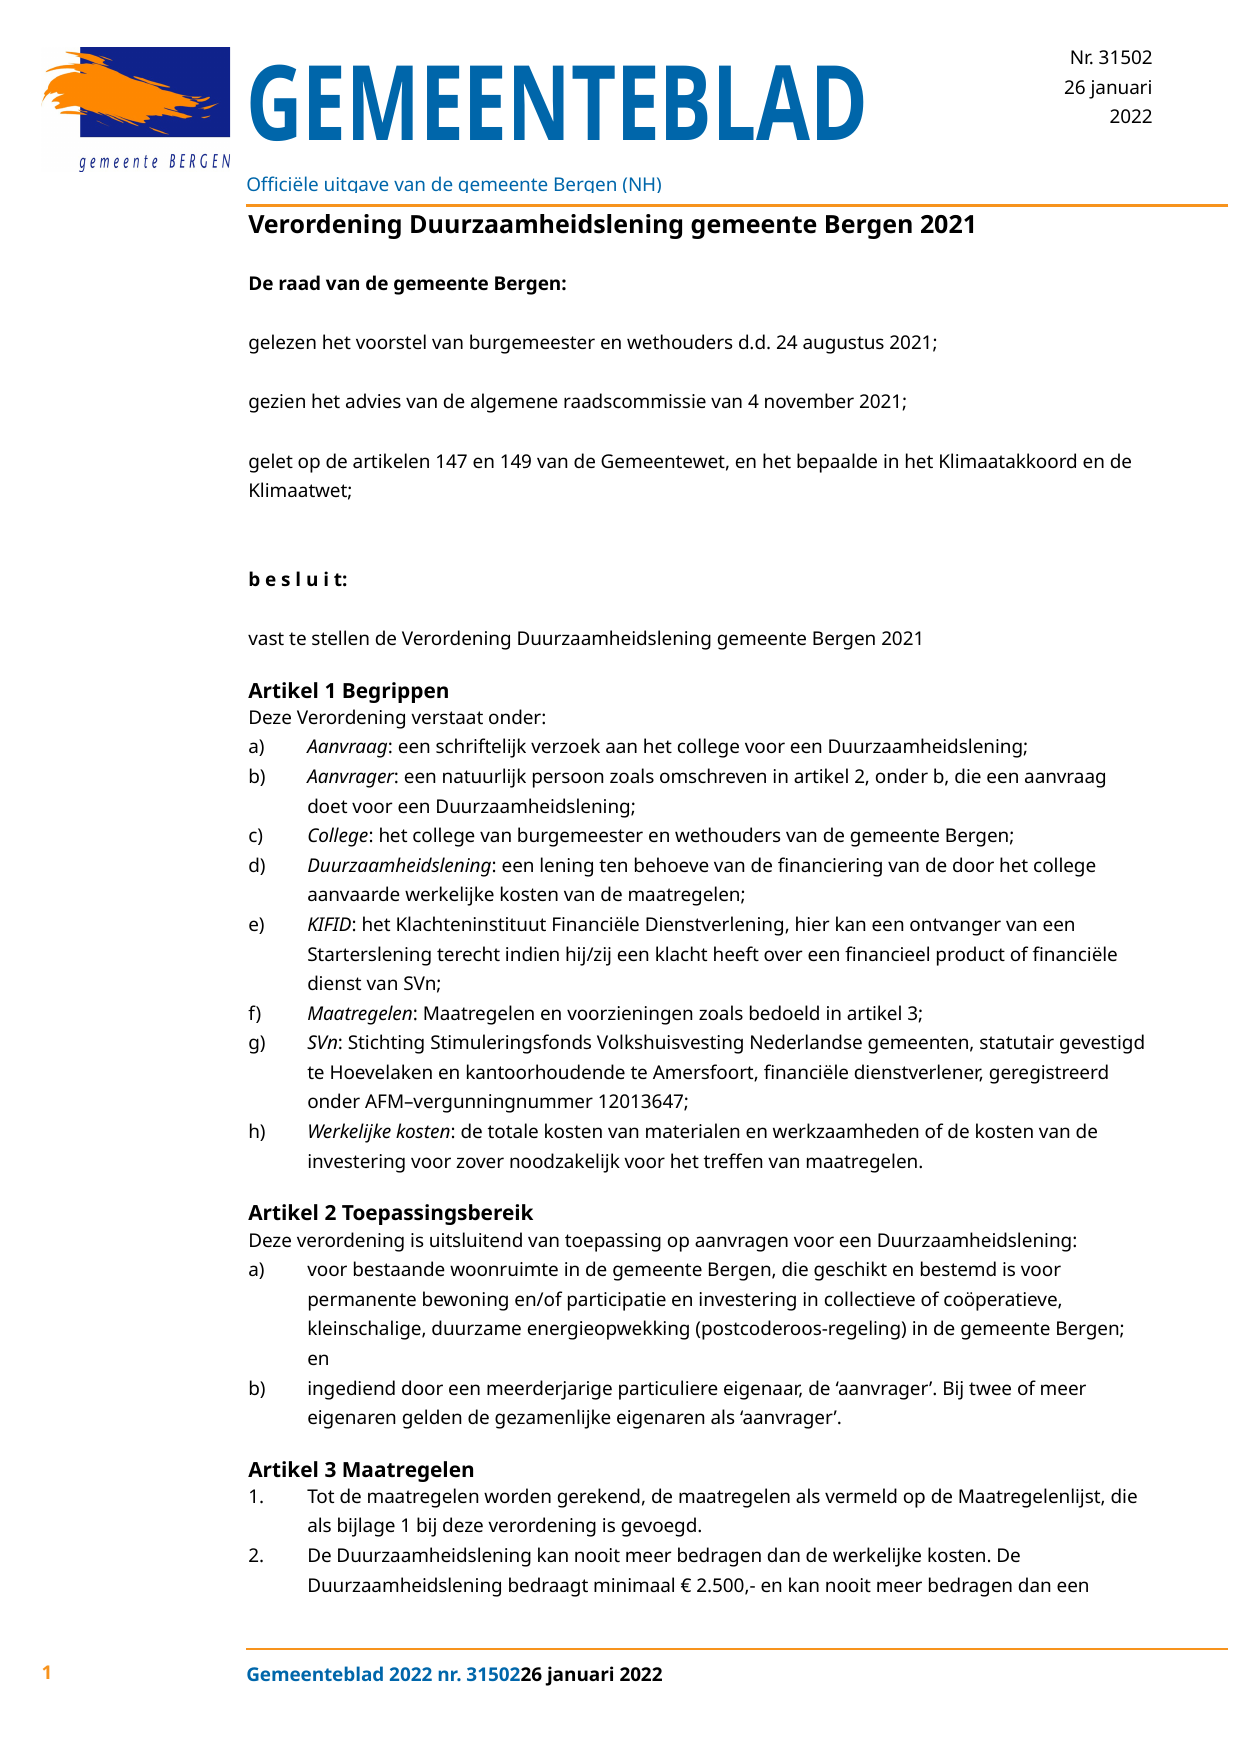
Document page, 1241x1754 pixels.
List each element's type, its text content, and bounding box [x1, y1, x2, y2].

text gezien het advies van de algemene raadscommissie van 4 november 2021; [248, 389, 1152, 414]
text gelet op de artikelen 147 en 149 van de Gemeentewet, en het bepaalde in het Klimaatakkoord en de Klimaatwet; [248, 448, 1152, 503]
text b e s l u i t: [248, 566, 1152, 592]
text Deze Verordening verstaat onder: [248, 704, 1152, 730]
list Aanvraag: een schriftelijk verzoek aan het college voor een Duurzaamheidslening; [248, 734, 1152, 759]
picture [41, 47, 231, 172]
list KIFID: het Klachteninstituut Financiële Dienstverlening, hier kan een ontvanger van een Starterslening terecht indien hij/zij een klacht heeft over een financieel product of financiële dienst van SVn; [248, 911, 1152, 996]
list Aanvrager: een natuurlijk persoon zoals omschreven in artikel 2, onder b, die een aanvraag doet voor een Duurzaamheidslening; [248, 763, 1152, 819]
list SVn: Stichting Stimuleringsfonds Volkshuisvesting Nederlandse gemeenten, statutair gevestigd te Hoevelaken en kantoorhoudende te Amersfoort, financiële dienstverlener, geregistreerd onder AFM–vergunningnummer 12013647; [248, 1029, 1152, 1114]
text Artikel 1 Begrippen [248, 676, 1152, 704]
list Werkelijke kosten: de totale kosten van materialen en werkzaamheden of de kosten van de investering voor zover noodzakelijk voor het treffen van maatregelen. [248, 1118, 1152, 1174]
text De raad van de gemeente Bergen: [248, 270, 1152, 296]
list College: het college van burgemeester en wethouders van de gemeente Bergen; [248, 822, 1152, 848]
text Artikel 2 Toepassingsbereik [248, 1198, 1152, 1227]
text Deze verordening is uitsluitend van toepassing op aanvragen voor een Duurzaamheidslening: [248, 1227, 1152, 1252]
text Verordening Duurzaamheidslening gemeente Bergen 2021 [248, 207, 1152, 241]
list De Duurzaamheidslening kan nooit meer bedragen dan de werkelijke kosten. De Duurzaamheidslening bedraagt minimaal € 2.500,- en kan nooit meer bedragen dan een [248, 1542, 1152, 1598]
text Artikel 3 Maatregelen [248, 1455, 1152, 1483]
list Maatregelen: Maatregelen en voorzieningen zoals bedoeld in artikel 3; [248, 1000, 1152, 1026]
list Tot de maatregelen worden gerekend, de maatregelen als vermeld op de Maatregelenlijst, die als bijlage 1 bij deze verordening is gevoegd. [248, 1483, 1152, 1538]
list Duurzaamheidslening: een lening ten behoeve van de financiering van de door het college aanvaarde werkelijke kosten van de maatregelen; [248, 852, 1152, 907]
text vast te stellen de Verordening Duurzaamheidslening gemeente Bergen 2021 [248, 625, 1152, 651]
text gelezen het voorstel van burgemeester en wethouders d.d. 24 augustus 2021; [248, 329, 1152, 355]
list voor bestaande woonruimte in de gemeente Bergen, die geschikt en bestemd is voor permanente bewoning en/of participatie en investering in collectieve of coöperatieve, kleinschalige, duurzame energieopwekking (postcoderoos-regeling) in de gemeente Bergen; en [248, 1256, 1152, 1371]
list ingediend door een meerderjarige particuliere eigenaar, de ‘aanvrager’. Bij twee of meer eigenaren gelden de gezamenlijke eigenaren als ‘aanvrager’. [248, 1375, 1152, 1430]
